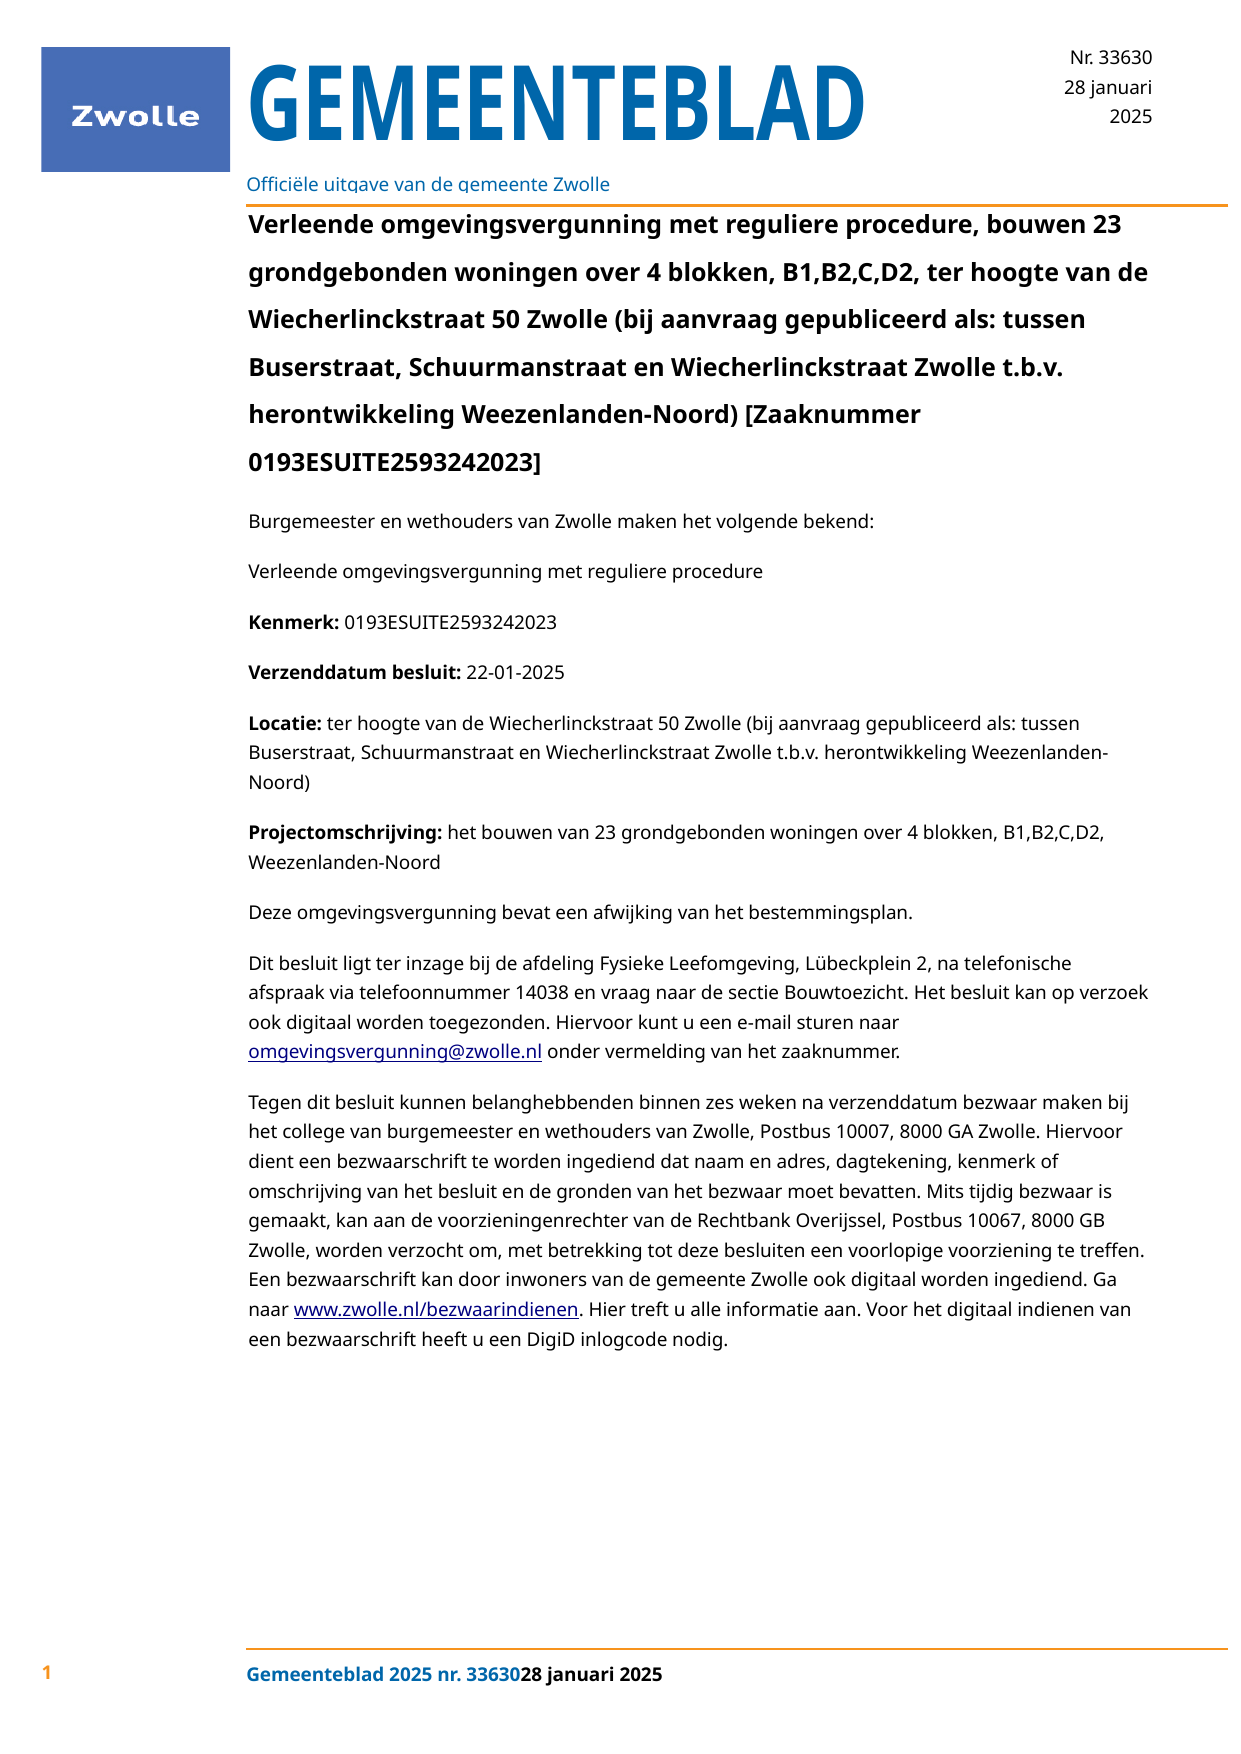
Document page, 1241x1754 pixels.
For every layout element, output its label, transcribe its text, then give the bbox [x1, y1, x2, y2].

text Verleende omgevingsvergunning met reguliere procedure [248, 559, 1152, 584]
text Verleende omgevingsvergunning met reguliere procedure, bouwen 23 grondgebonden woningen over 4 blokken, B1,B2,C,D2, ter hoogte van de Wiecherlinckstraat 50 Zwolle (bij aanvraag gepubliceerd als: tussen Buserstraat, Schuurmanstraat en Wiecherlinckstraat Zwolle t.b.v. herontwikkeling Weezenlanden-Noord) [Zaaknummer 0193ESUITE2593242023] [248, 207, 1152, 479]
text Locatie: ter hoogte van de Wiecherlinckstraat 50 Zwolle (bij aanvraag gepubliceerd als: tussen Buserstraat, Schuurmanstraat en Wiecherlinckstraat Zwolle t.b.v. herontwikkeling Weezenlanden-Noord) [248, 710, 1152, 795]
text Burgemeester en wethouders van Zwolle maken het volgende bekend: [248, 508, 1152, 534]
text Deze omgevingsvergunning bevat een afwijking van het bestemmingsplan. [248, 899, 1152, 925]
text Projectomschrijving: het bouwen van 23 grondgebonden woningen over 4 blokken, B1,B2,C,D2, Weezenlanden-Noord [248, 819, 1152, 875]
text Tegen dit besluit kunnen belanghebbenden binnen zes weken na verzenddatum bezwaar maken bij het college van burgemeester en wethouders van Zwolle, Postbus 10007, 8000 GA Zwolle. Hiervoor dient een bezwaarschrift te worden ingediend dat naam en adres, dagtekening, kenmerk of omschrijving van het besluit en de gronden van het bezwaar moet bevatten. Mits tijdig bezwaar is gemaakt, kan aan de voorzieningenrechter van de Rechtbank Overijssel, Postbus 10067, 8000 GB Zwolle, worden verzocht om, met betrekking tot deze besluiten een voorlopige voorziening te treffen. Een bezwaarschrift kan door inwoners van de gemeente Zwolle ook digitaal worden ingediend. Ga naar www.zwolle.nl/bezwaarindienen. Hier treft u alle informatie aan. Voor het digitaal indienen van een bezwaarschrift heeft u een DigiD inlogcode nodig. [248, 1089, 1152, 1352]
text Verzenddatum besluit: 22-01-2025 [248, 659, 1152, 685]
picture [41, 47, 231, 172]
text Kenmerk: 0193ESUITE2593242023 [248, 609, 1152, 635]
text Dit besluit ligt ter inzage bij de afdeling Fysieke Leefomgeving, Lübeckplein 2, na telefonische afspraak via telefoonnummer 14038 en vraag naar de sectie Bouwtoezicht. Het besluit kan op verzoek ook digitaal worden toegezonden. Hiervoor kunt u een e-mail sturen naar omgevingsvergunning@zwolle.nl onder vermelding van het zaaknummer. [248, 950, 1152, 1064]
